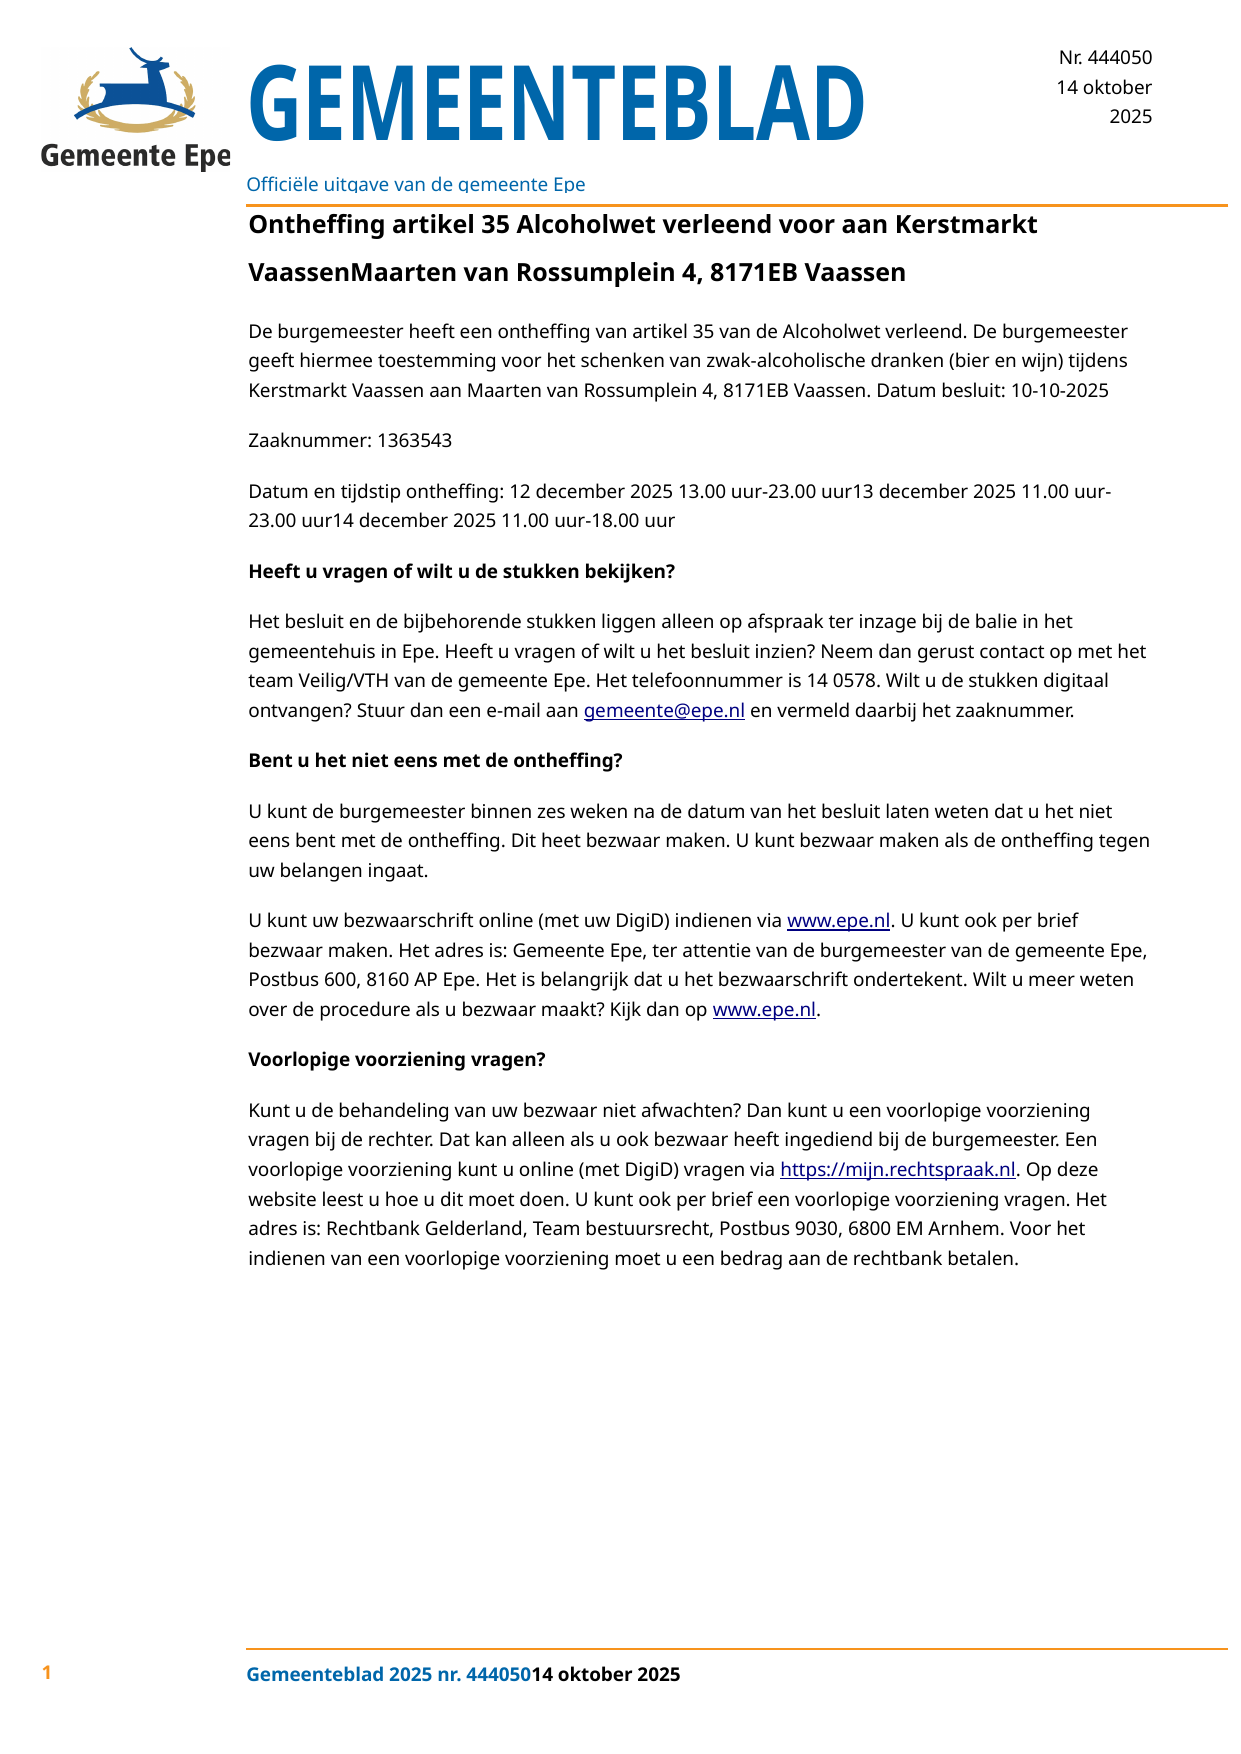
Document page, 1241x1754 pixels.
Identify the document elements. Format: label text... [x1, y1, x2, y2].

text U kunt uw bezwaarschrift online (met uw DigiD) indienen via www.epe.nl. U kunt ook per brief bezwaar maken. Het adres is: Gemeente Epe, ter attentie van de burgemeester van de gemeente Epe, Postbus 600, 8160 AP Epe. Het is belangrijk dat u het bezwaarschrift ondertekent. Wilt u meer weten over de procedure als u bezwaar maakt? Kijk dan op www.epe.nl. [248, 907, 1152, 1022]
text U kunt de burgemeester binnen zes weken na de datum van het besluit laten weten dat u het niet eens bent met de ontheffing. Dit heet bezwaar maken. U kunt bezwaar maken als de ontheffing tegen uw belangen ingaat. [248, 798, 1152, 883]
text Ontheffing artikel 35 Alcoholwet verleend voor aan Kerstmarkt VaassenMaarten van Rossumplein 4, 8171EB Vaassen [248, 207, 1152, 288]
text Bent u het niet eens met de ontheffing? [248, 747, 1152, 773]
text Het besluit en de bijbehorende stukken liggen alleen op afspraak ter inzage bij de balie in het gemeentehuis in Epe. Heeft u vragen of wilt u het besluit inzien? Neem dan gerust contact op met het team Veilig/VTH van de gemeente Epe. Het telefoonnummer is 14 0578. Wilt u de stukken digitaal ontvangen? Stuur dan een e-mail aan gemeente@epe.nl en vermeld daarbij het zaaknummer. [248, 608, 1152, 723]
text Kunt u de behandeling van uw bezwaar niet afwachten? Dan kunt u een voorlopige voorziening vragen bij de rechter. Dat kan alleen als u ook bezwaar heeft ingediend bij de burgemeester. Een voorlopige voorziening kunt u online (met DigiD) vragen via https://mijn.rechtspraak.nl. Op deze website leest u hoe u dit moet doen. U kunt ook per brief een voorlopige voorziening vragen. Het adres is: Rechtbank Gelderland, Team bestuursrecht, Postbus 9030, 6800 EM Arnhem. Voor het indienen van een voorlopige voorziening moet u een bedrag aan de rechtbank betalen. [248, 1097, 1152, 1271]
text Datum en tijdstip ontheffing: 12 december 2025 13.00 uur-23.00 uur13 december 2025 11.00 uur-23.00 uur14 december 2025 11.00 uur-18.00 uur [248, 478, 1152, 533]
text Heeft u vragen of wilt u de stukken bekijken? [248, 558, 1152, 584]
text De burgemeester heeft een ontheffing van artikel 35 van de Alcoholwet verleend. De burgemeester geeft hiermee toestemming voor het schenken van zwak-alcoholische dranken (bier en wijn) tijdens Kerstmarkt Vaassen aan Maarten van Rossumplein 4, 8171EB Vaassen. Datum besluit: 10-10-2025 [248, 318, 1152, 403]
picture [41, 47, 231, 172]
text Zaaknummer: 1363543 [248, 427, 1152, 453]
text Voorlopige voorziening vragen? [248, 1047, 1152, 1072]
